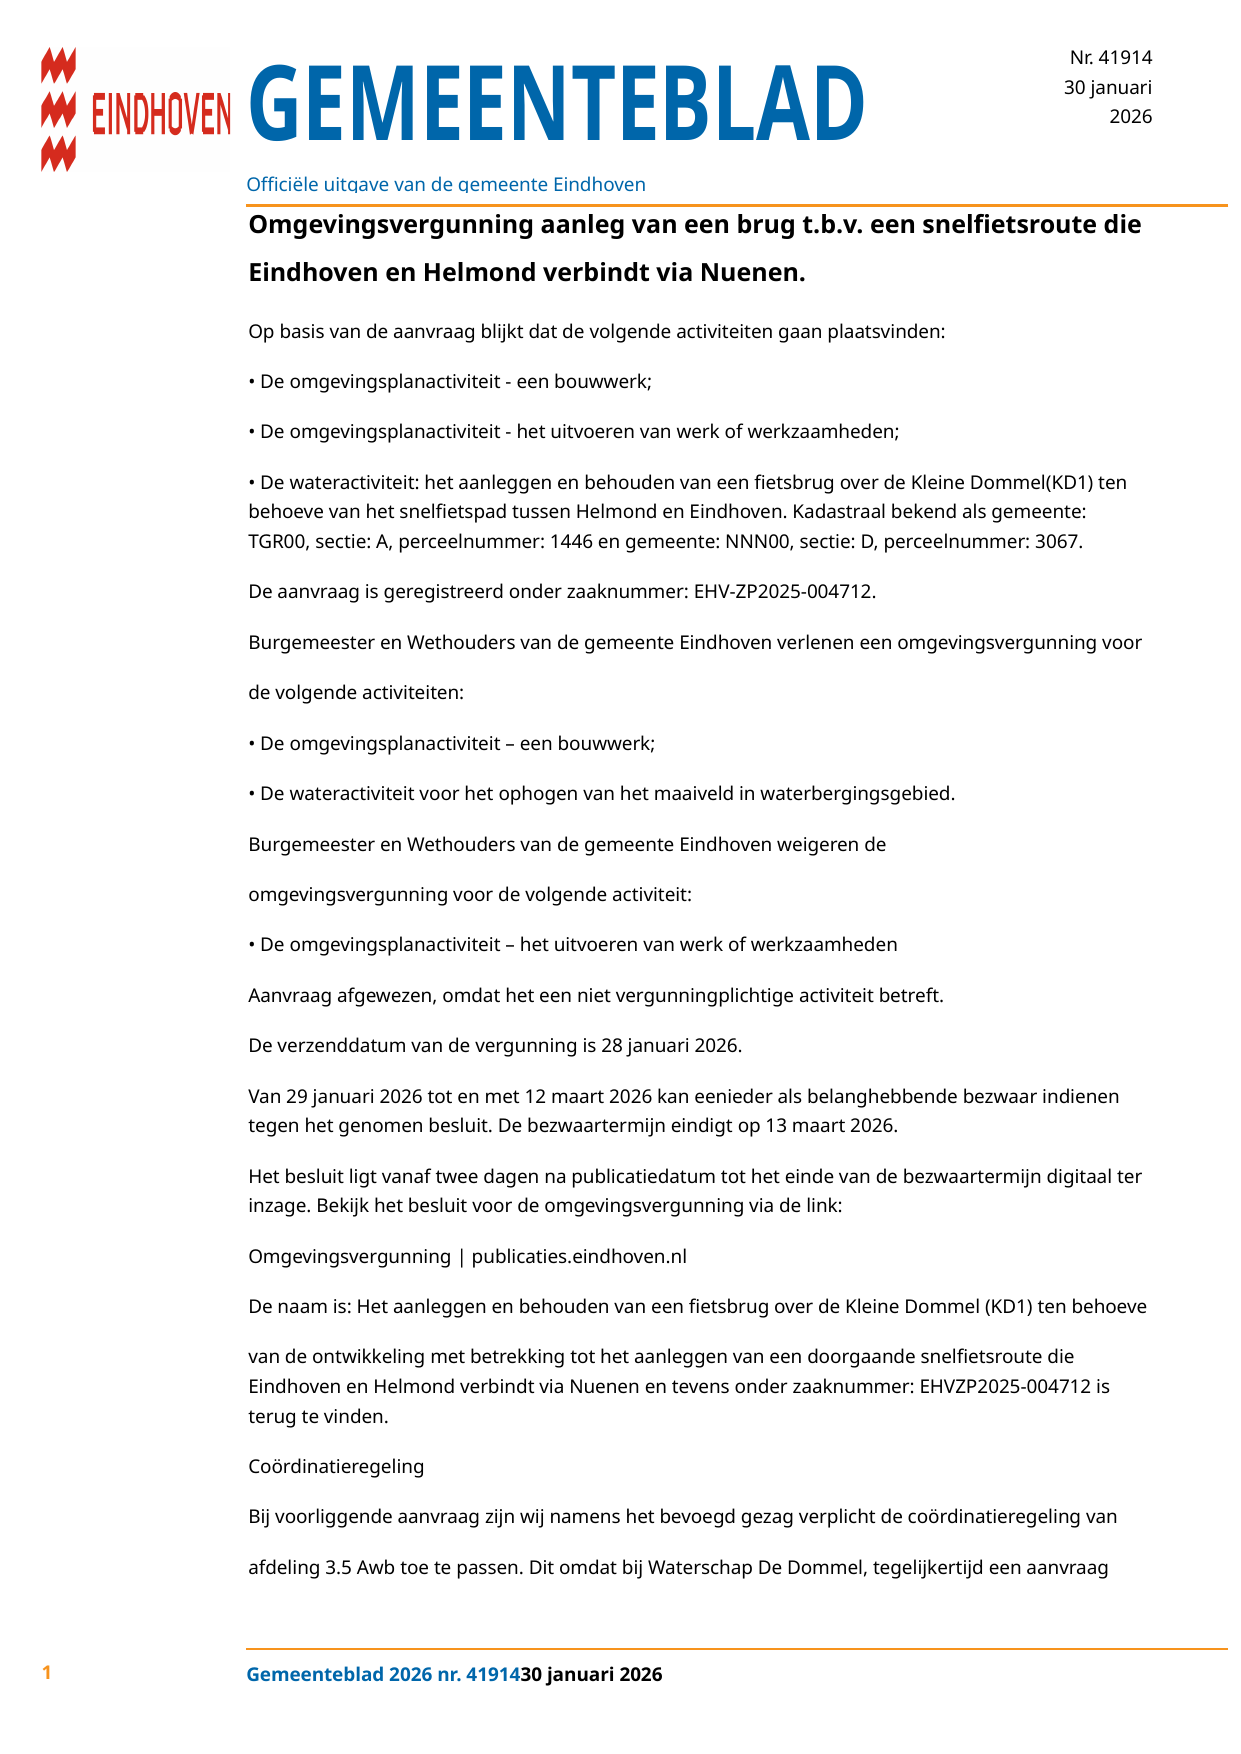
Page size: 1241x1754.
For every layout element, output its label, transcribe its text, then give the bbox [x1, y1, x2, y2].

text De aanvraag is geregistreerd onder zaaknummer: EHV-ZP2025-004712. [248, 579, 1152, 604]
picture [41, 47, 231, 172]
text Aanvraag afgewezen, omdat het een niet vergunningplichtige activiteit betreft. [248, 982, 1152, 1008]
text afdeling 3.5 Awb toe te passen. Dit omdat bij Waterschap De Dommel, tegelijkertijd een aanvraag [248, 1554, 1152, 1580]
text Op basis van de aanvraag blijkt dat de volgende activiteiten gaan plaatsvinden: [248, 318, 1152, 344]
text • De wateractiviteit: het aanleggen en behouden van een fietsbrug over de Kleine Dommel(KD1) ten behoeve van het snelfietspad tussen Helmond en Eindhoven. Kadastraal bekend als gemeente: TGR00, sectie: A, perceelnummer: 1446 en gemeente: NNN00, sectie: D, perceelnummer: 3067. [248, 469, 1152, 554]
text De verzenddatum van de vergunning is 28 januari 2026. [248, 1032, 1152, 1058]
text Bij voorliggende aanvraag zijn wij namens het bevoegd gezag verplicht de coördinatieregeling van [248, 1504, 1152, 1529]
text Burgemeester en Wethouders van de gemeente Eindhoven weigeren de [248, 831, 1152, 857]
text Coördinatieregeling [248, 1453, 1152, 1479]
text • De wateractiviteit voor het ophogen van het maaiveld in waterbergingsgebied. [248, 780, 1152, 806]
text De naam is: Het aanleggen en behouden van een fietsbrug over de Kleine Dommel (KD1) ten behoeve [248, 1293, 1152, 1319]
text Van 29 januari 2026 tot en met 12 maart 2026 kan eenieder als belanghebbende bezwaar indienen tegen het genomen besluit. De bezwaartermijn eindigt op 13 maart 2026. [248, 1083, 1152, 1138]
text • De omgevingsplanactiviteit – een bouwwerk; [248, 730, 1152, 756]
text • De omgevingsplanactiviteit - een bouwwerk; [248, 368, 1152, 394]
text Omgevingsvergunning | publicaties.eindhoven.nl [248, 1243, 1152, 1269]
text • De omgevingsplanactiviteit – het uitvoeren van werk of werkzaamheden [248, 932, 1152, 957]
text Omgevingsvergunning aanleg van een brug t.b.v. een snelfietsroute die Eindhoven en Helmond verbindt via Nuenen. [248, 207, 1152, 288]
text de volgende activiteiten: [248, 679, 1152, 705]
text van de ontwikkeling met betrekking tot het aanleggen van een doorgaande snelfietsroute die Eindhoven en Helmond verbindt via Nuenen en tevens onder zaaknummer: EHVZP2025-004712 is terug te vinden. [248, 1344, 1152, 1429]
text • De omgevingsplanactiviteit - het uitvoeren van werk of werkzaamheden; [248, 419, 1152, 444]
text omgevingsvergunning voor de volgende activiteit: [248, 881, 1152, 907]
text Burgemeester en Wethouders van de gemeente Eindhoven verlenen een omgevingsvergunning voor [248, 629, 1152, 655]
text Het besluit ligt vanaf twee dagen na publicatiedatum tot het einde van de bezwaartermijn digitaal ter inzage. Bekijk het besluit voor de omgevingsvergunning via de link: [248, 1163, 1152, 1218]
